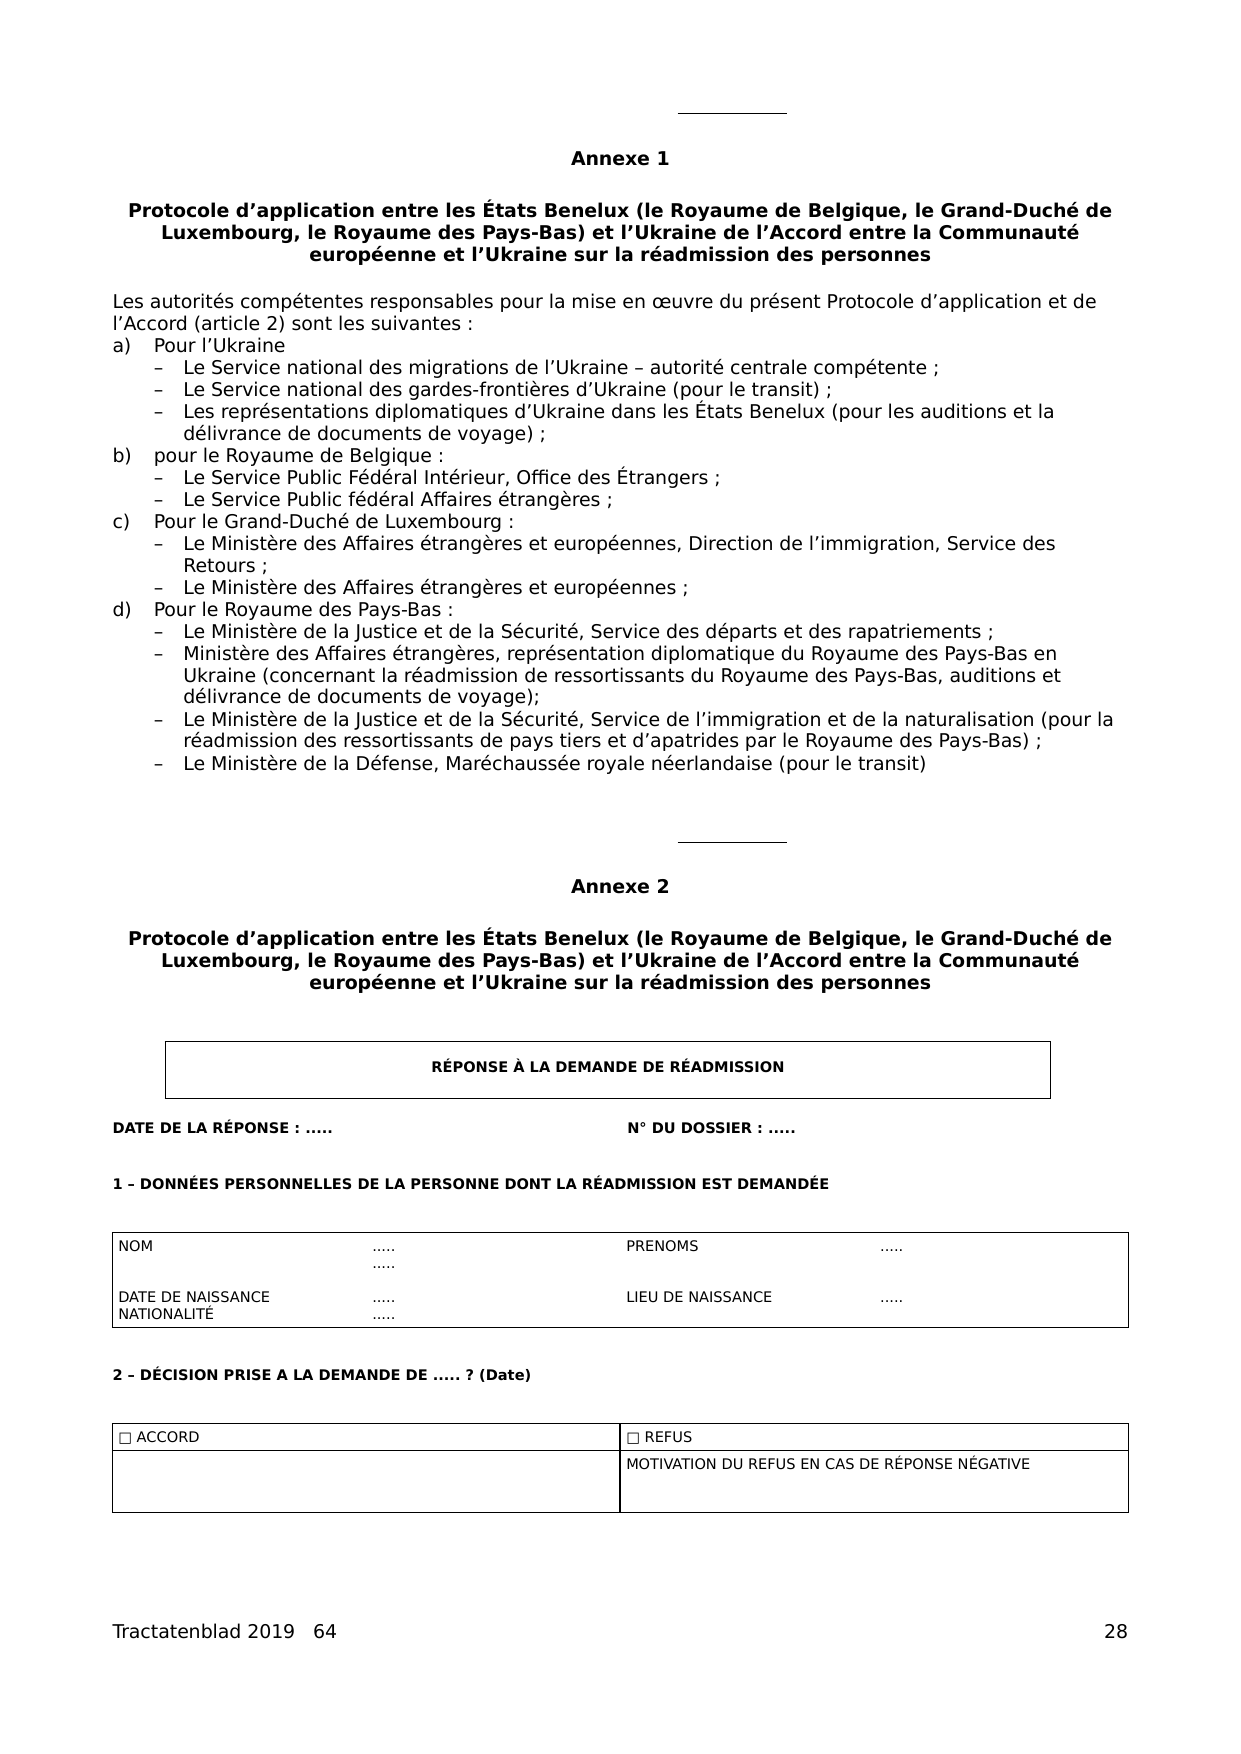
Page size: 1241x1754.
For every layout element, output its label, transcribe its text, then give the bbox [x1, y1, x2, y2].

text – Le Ministère de la Justice et de la Sécurité, Service de l’immigration et de la naturalisation (pour la réadmission des ressortissants de pays tiers et d’apatrides par le Royaume des Pays-Bas) ; [153, 708, 1128, 752]
table_cell LIEU DE NAISSANCE [620, 1289, 874, 1306]
table_cell [620, 1255, 874, 1272]
table_cell [112, 1193, 1128, 1210]
text – Ministère des Affaires étrangères, représentation diplomatique du Royaume des Pays-Bas en Ukraine (concernant la réadmission de ressortissants du Royaume des Pays-Bas, auditions et délivrance de documents de voyage); [153, 642, 1128, 708]
table_cell [113, 1473, 619, 1490]
table_header NOM [113, 1233, 366, 1255]
table_cell [874, 1272, 1128, 1289]
text d) Pour le Royaume des Pays-Bas : [112, 598, 1128, 621]
table_header [112, 1159, 1128, 1176]
subtitle Protocole d’application entre les États Benelux (le Royaume de Belgique, le Grand-Duché de Luxembourg, le Royaume des Pays-Bas) et l’Ukraine de l’Accord entre la Communauté européenne et l’Ukraine sur la réadmission des personnes [112, 928, 1128, 994]
table_header ..... [874, 1233, 1128, 1255]
table_cell [166, 1076, 1050, 1098]
text – Les représentations diplomatiques d’Ukraine dans les États Benelux (pour les auditions et la délivrance de documents de voyage) ; [153, 401, 1128, 445]
table_cell [112, 1059, 165, 1076]
table_cell [166, 1042, 1050, 1059]
text – Le Service Public Fédéral Intérieur, Office des Étrangers ; [153, 467, 1128, 489]
table_cell ..... [366, 1306, 620, 1327]
table_cell [1051, 1098, 1128, 1120]
table_header □ ACCORD [113, 1424, 619, 1450]
table_header PRENOMS [620, 1233, 874, 1255]
table_cell [620, 1306, 874, 1327]
text – Le Service national des migrations de l’Ukraine – autorité centrale compétente ; [153, 357, 1128, 379]
table_cell DATE DE LA RÉPONSE : ..... [112, 1120, 621, 1137]
table_cell N° DU DOSSIER : ..... [621, 1120, 1128, 1137]
table_cell [113, 1490, 619, 1512]
table_header [112, 1350, 1128, 1367]
subtitle Protocole d’application entre les États Benelux (le Royaume de Belgique, le Grand-Duché de Luxembourg, le Royaume des Pays-Bas) et l’Ukraine de l’Accord entre la Communauté européenne et l’Ukraine sur la réadmission des personnes [112, 200, 1128, 266]
text – Le Ministère de la Justice et de la Sécurité, Service des départs et des rapatriements ; [153, 621, 1128, 642]
table_cell [113, 1451, 619, 1473]
table_cell [621, 1490, 1128, 1512]
table_cell MOTIVATION DU REFUS EN CAS DE RÉPONSE NÉGATIVE [621, 1451, 1128, 1473]
text a) Pour l’Ukraine [112, 335, 1128, 357]
subtitle Annexe 2 [112, 876, 1128, 898]
table_cell [366, 1272, 620, 1289]
text Les autorités compétentes responsables pour la mise en œuvre du présent Protocole d’application et de l’Accord (article 2) sont les suivantes : [112, 291, 1128, 335]
table_cell [113, 1272, 366, 1289]
table_cell ..... [366, 1255, 620, 1272]
text b) pour le Royaume de Belgique : [112, 445, 1128, 467]
table_cell ..... [366, 1289, 620, 1306]
table_cell [1051, 1076, 1128, 1098]
table_header [112, 1535, 1128, 1552]
table_cell [112, 1041, 165, 1059]
table_header ..... [366, 1233, 620, 1255]
table_cell [620, 1272, 874, 1289]
table_cell [112, 1098, 165, 1120]
table_cell NATIONALITÉ [113, 1306, 366, 1327]
table_cell [112, 1384, 1128, 1401]
table_cell ..... [874, 1289, 1128, 1306]
table_header [112, 1019, 165, 1041]
table_cell [874, 1255, 1128, 1272]
table_cell DATE DE NAISSANCE [113, 1289, 366, 1306]
text – Le Ministère des Affaires étrangères et européennes ; [153, 577, 1128, 598]
table_cell [621, 1473, 1128, 1490]
table_cell [874, 1306, 1128, 1327]
text – Le Service national des gardes-frontières d’Ukraine (pour le transit) ; [153, 379, 1128, 401]
table_cell [112, 1076, 165, 1098]
table_cell RÉPONSE À LA DEMANDE DE RÉADMISSION [166, 1059, 1050, 1076]
text – Le Ministère des Affaires étrangères et européennes, Direction de l’immigration, Service des Retours ; [153, 533, 1128, 577]
table_header [1051, 1019, 1128, 1041]
table_cell [1051, 1059, 1128, 1076]
table_header [165, 1019, 1051, 1041]
text c) Pour le Grand-Duché de Luxembourg : [112, 511, 1128, 533]
subtitle Annexe 1 [112, 148, 1128, 170]
table_cell [1051, 1041, 1128, 1059]
table_cell 1 – DONNÉES PERSONNELLES DE LA PERSONNE DONT LA RÉADMISSION EST DEMANDÉE [112, 1176, 1128, 1193]
text – Le Ministère de la Défense, Maréchaussée royale néerlandaise (pour le transit) [153, 752, 1128, 774]
table_cell 2 – DÉCISION PRISE A LA DEMANDE DE ..... ? (Date) [112, 1367, 1128, 1384]
table_header □ REFUS [621, 1424, 1128, 1450]
table_cell [113, 1255, 366, 1272]
table_cell [165, 1099, 1051, 1120]
text – Le Service Public fédéral Affaires étrangères ; [153, 489, 1128, 511]
